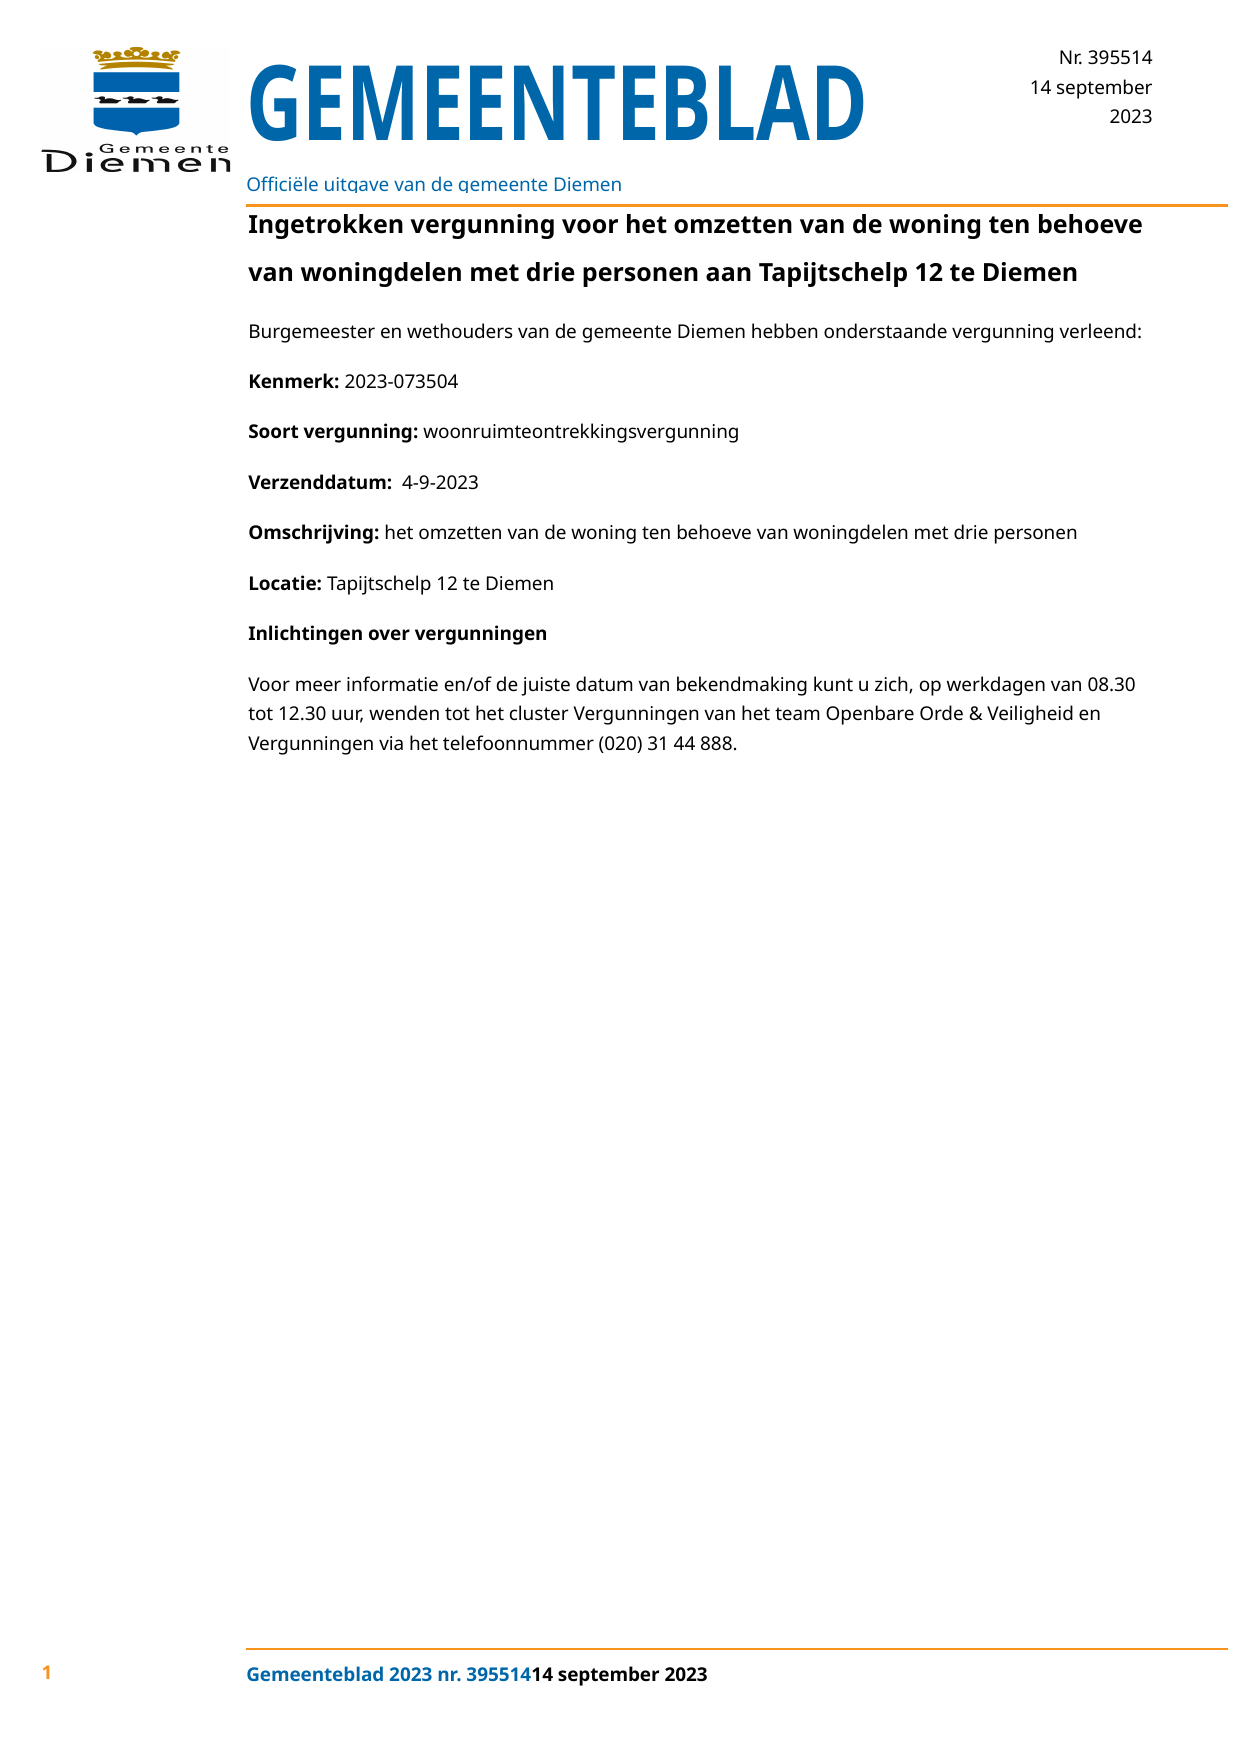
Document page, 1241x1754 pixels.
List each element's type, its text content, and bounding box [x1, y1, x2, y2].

text Voor meer informatie en/of de juiste datum van bekendmaking kunt u zich, op werkdagen van 08.30 tot 12.30 uur, wenden tot het cluster Vergunningen van het team Openbare Orde & Veiligheid en Vergunningen via het telefoonnummer (020) 31 44 888. [248, 671, 1152, 756]
text Omschrijving: het omzetten van de woning ten behoeve van woningdelen met drie personen [248, 519, 1152, 545]
text Soort vergunning: woonruimteontrekkingsvergunning [248, 419, 1152, 444]
text Burgemeester en wethouders van de gemeente Diemen hebben onderstaande vergunning verleend: [248, 318, 1152, 344]
text Ingetrokken vergunning voor het omzetten van de woning ten behoeve van woningdelen met drie personen aan Tapijtschelp 12 te Diemen [248, 207, 1152, 288]
text Kenmerk: 2023-073504 [248, 368, 1152, 394]
text Inlichtingen over vergunningen [248, 620, 1152, 646]
text Verzenddatum: 4-9-2023 [248, 469, 1152, 495]
picture [41, 47, 231, 172]
text Locatie: Tapijtschelp 12 te Diemen [248, 570, 1152, 596]
